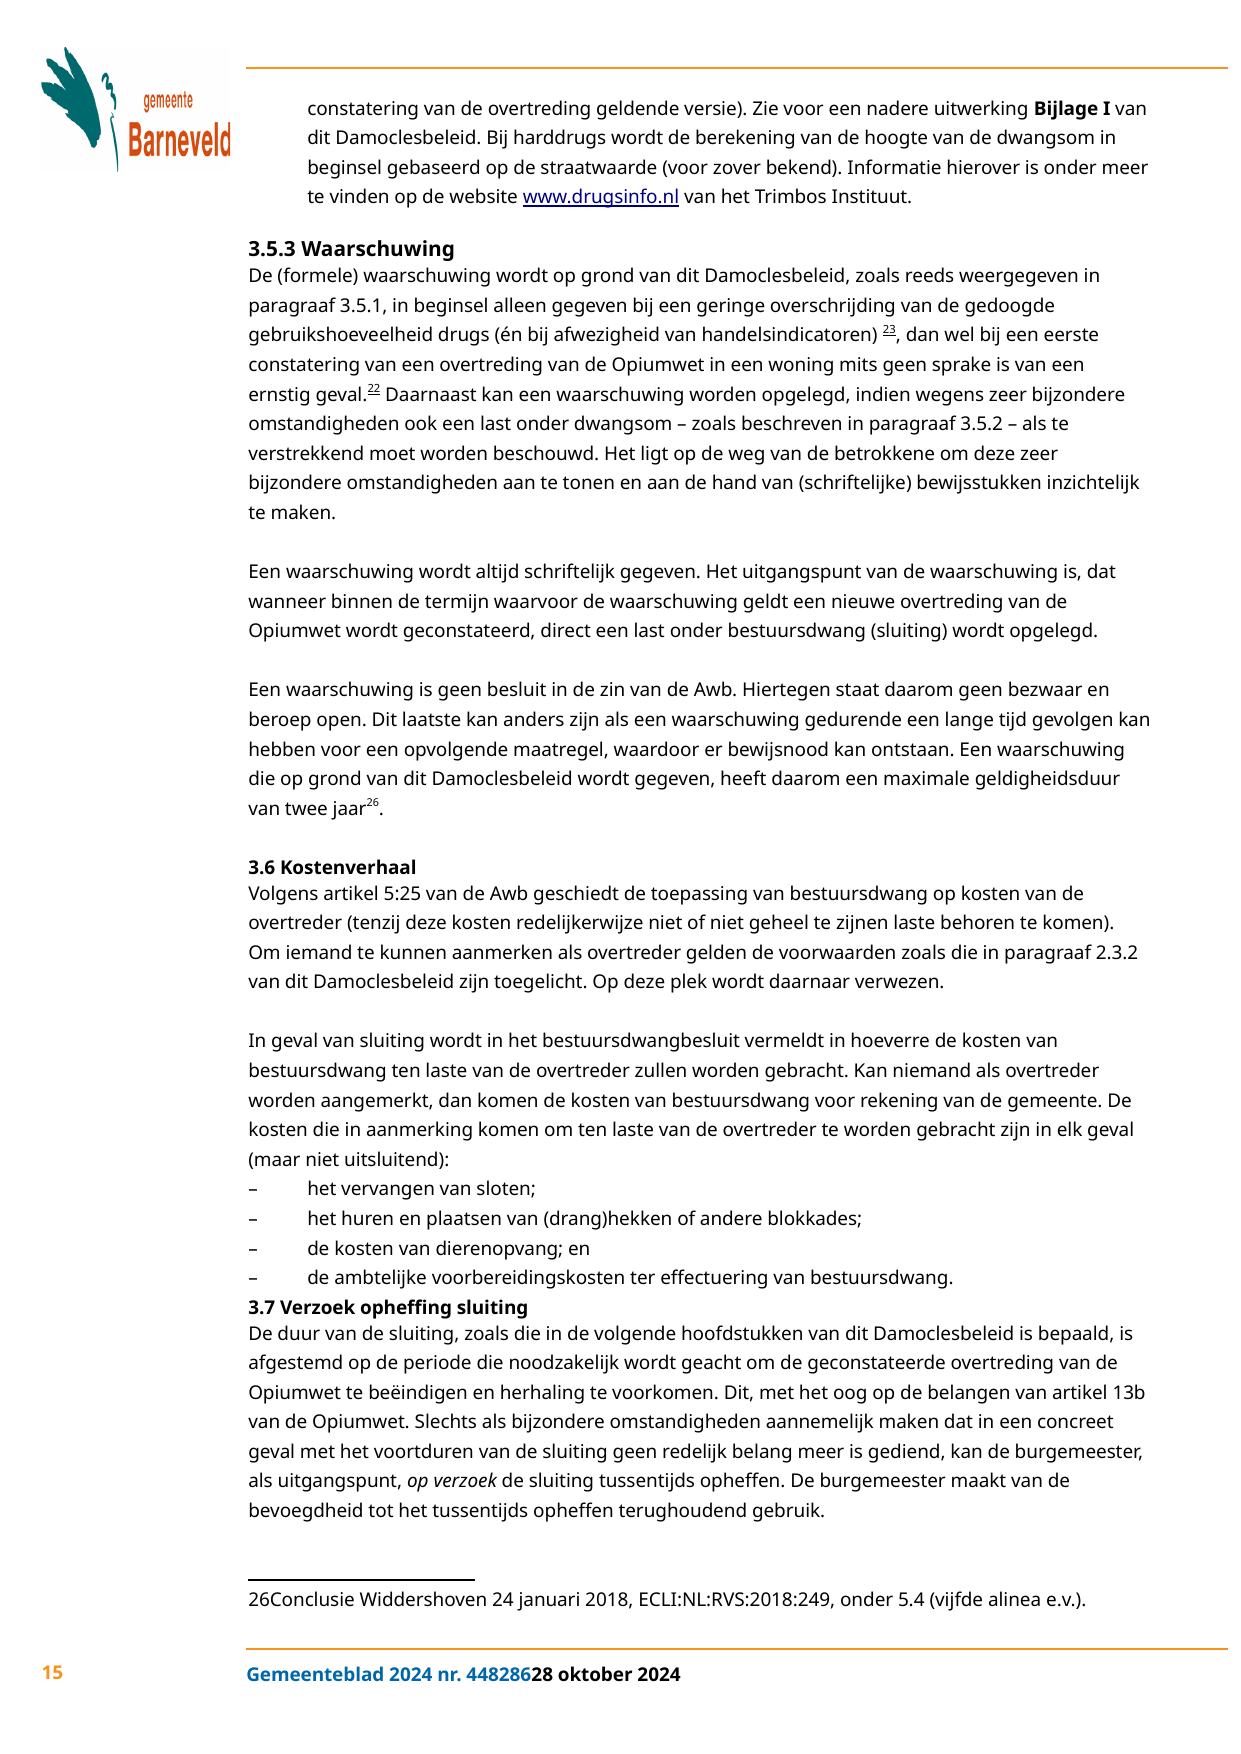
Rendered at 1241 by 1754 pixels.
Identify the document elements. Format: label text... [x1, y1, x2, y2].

list het vervangen van sloten; [248, 1176, 1152, 1201]
picture [41, 47, 231, 172]
text Een waarschuwing wordt altijd schriftelijk gegeven. Het uitgangspunt van de waarschuwing is, dat wanneer binnen de termijn waarvoor de waarschuwing geldt een nieuwe overtreding van de Opiumwet wordt geconstateerd, direct een last onder bestuursdwang (sluiting) wordt opgelegd. [248, 558, 1152, 643]
text De (formele) waarschuwing wordt op grond van dit Damoclesbeleid, zoals reeds weergegeven in paragraaf 3.5.1, in beginsel alleen gegeven bij een geringe overschrijding van de gedoogde gebruikshoeveelheid drugs (én bij afwezigheid van handelsindicatoren) 23, dan wel bij een eerste constatering van een overtreding van de Opiumwet in een woning mits geen sprake is van een ernstig geval.22 Daarnaast kan een waarschuwing worden opgelegd, indien wegens zeer bijzondere omstandigheden ook een last onder dwangsom – zoals beschreven in paragraaf 3.5.2 – als te verstrekkend moet worden beschouwd. Het ligt op de weg van de betrokkene om deze zeer bijzondere omstandigheden aan te tonen en aan de hand van (schriftelijke) bewijsstukken inzichtelijk te maken. [248, 262, 1152, 525]
list constatering van de overtreding geldende versie). Zie voor een nadere uitwerking Bijlage I van dit Damoclesbeleid. Bij harddrugs wordt de berekening van de hoogte van de dwangsom in beginsel gebaseerd op de straatwaarde (voor zover bekend). Informatie hierover is onder meer te vinden op de website www.drugsinfo.nl van het Trimbos Instituut. [248, 95, 1152, 209]
text De duur van de sluiting, zoals die in de volgende hoofdstukken van dit Damoclesbeleid is bepaald, is afgestemd op de periode die noodzakelijk wordt geacht om de geconstateerde overtreding van de Opiumwet te beëindigen en herhaling te voorkomen. Dit, met het oog op de belangen van artikel 13b van de Opiumwet. Slechts als bijzondere omstandigheden aannemelijk maken dat in een concreet geval met het voortduren van de sluiting geen redelijk belang meer is gediend, kan de burgemeester, als uitgangspunt, op verzoek de sluiting tussentijds opheffen. De burgemeester maakt van de bevoegdheid tot het tussentijds opheffen terughoudend gebruik. [248, 1320, 1152, 1523]
list de ambtelijke voorbereidingskosten ter effectuering van bestuursdwang. [248, 1264, 1152, 1290]
text Een waarschuwing is geen besluit in de zin van de Awb. Hiertegen staat daarom geen bezwaar en beroep open. Dit laatste kan anders zijn als een waarschuwing gedurende een lange tijd gevolgen kan hebben voor een opvolgende maatregel, waardoor er bewijsnood kan ontstaan. Een waarschuwing die op grond van dit Damoclesbeleid wordt gegeven, heeft daarom een maximale geldigheidsduur van twee jaar. [248, 677, 1152, 821]
text Volgens artikel 5:25 van de Awb geschiedt de toepassing van bestuursdwang op kosten van de overtreder (tenzij deze kosten redelijkerwijze niet of niet geheel te zijnen laste behoren te komen). Om iemand te kunnen aanmerken als overtreder gelden de voorwaarden zoals die in paragraaf 2.3.2 van dit Damoclesbeleid zijn toegelicht. Op deze plek wordt daarnaar verwezen. [248, 880, 1152, 994]
text Conclusie Widdershoven 24 januari 2018, ECLI:NL:RVS:2018:249, onder 5.4 (vijfde alinea e.v.). [248, 1586, 1152, 1612]
list de kosten van dierenopvang; en [248, 1235, 1152, 1261]
text In geval van sluiting wordt in het bestuursdwangbesluit vermeldt in hoeverre de kosten van bestuursdwang ten laste van de overtreder zullen worden gebracht. Kan niemand als overtreder worden aangemerkt, dan komen de kosten van bestuursdwang voor rekening van de gemeente. De kosten die in aanmerking komen om ten laste van de overtreder te worden gebracht zijn in elk geval (maar niet uitsluitend): [248, 1028, 1152, 1172]
text 3.7 Verzoek opheffing sluiting [248, 1294, 1152, 1320]
text 3.5.3 Waarschuwing [248, 234, 1152, 262]
list het huren en plaatsen van (drang)hekken of andere blokkades; [248, 1205, 1152, 1231]
text 3.6 Kostenverhaal [248, 854, 1152, 880]
